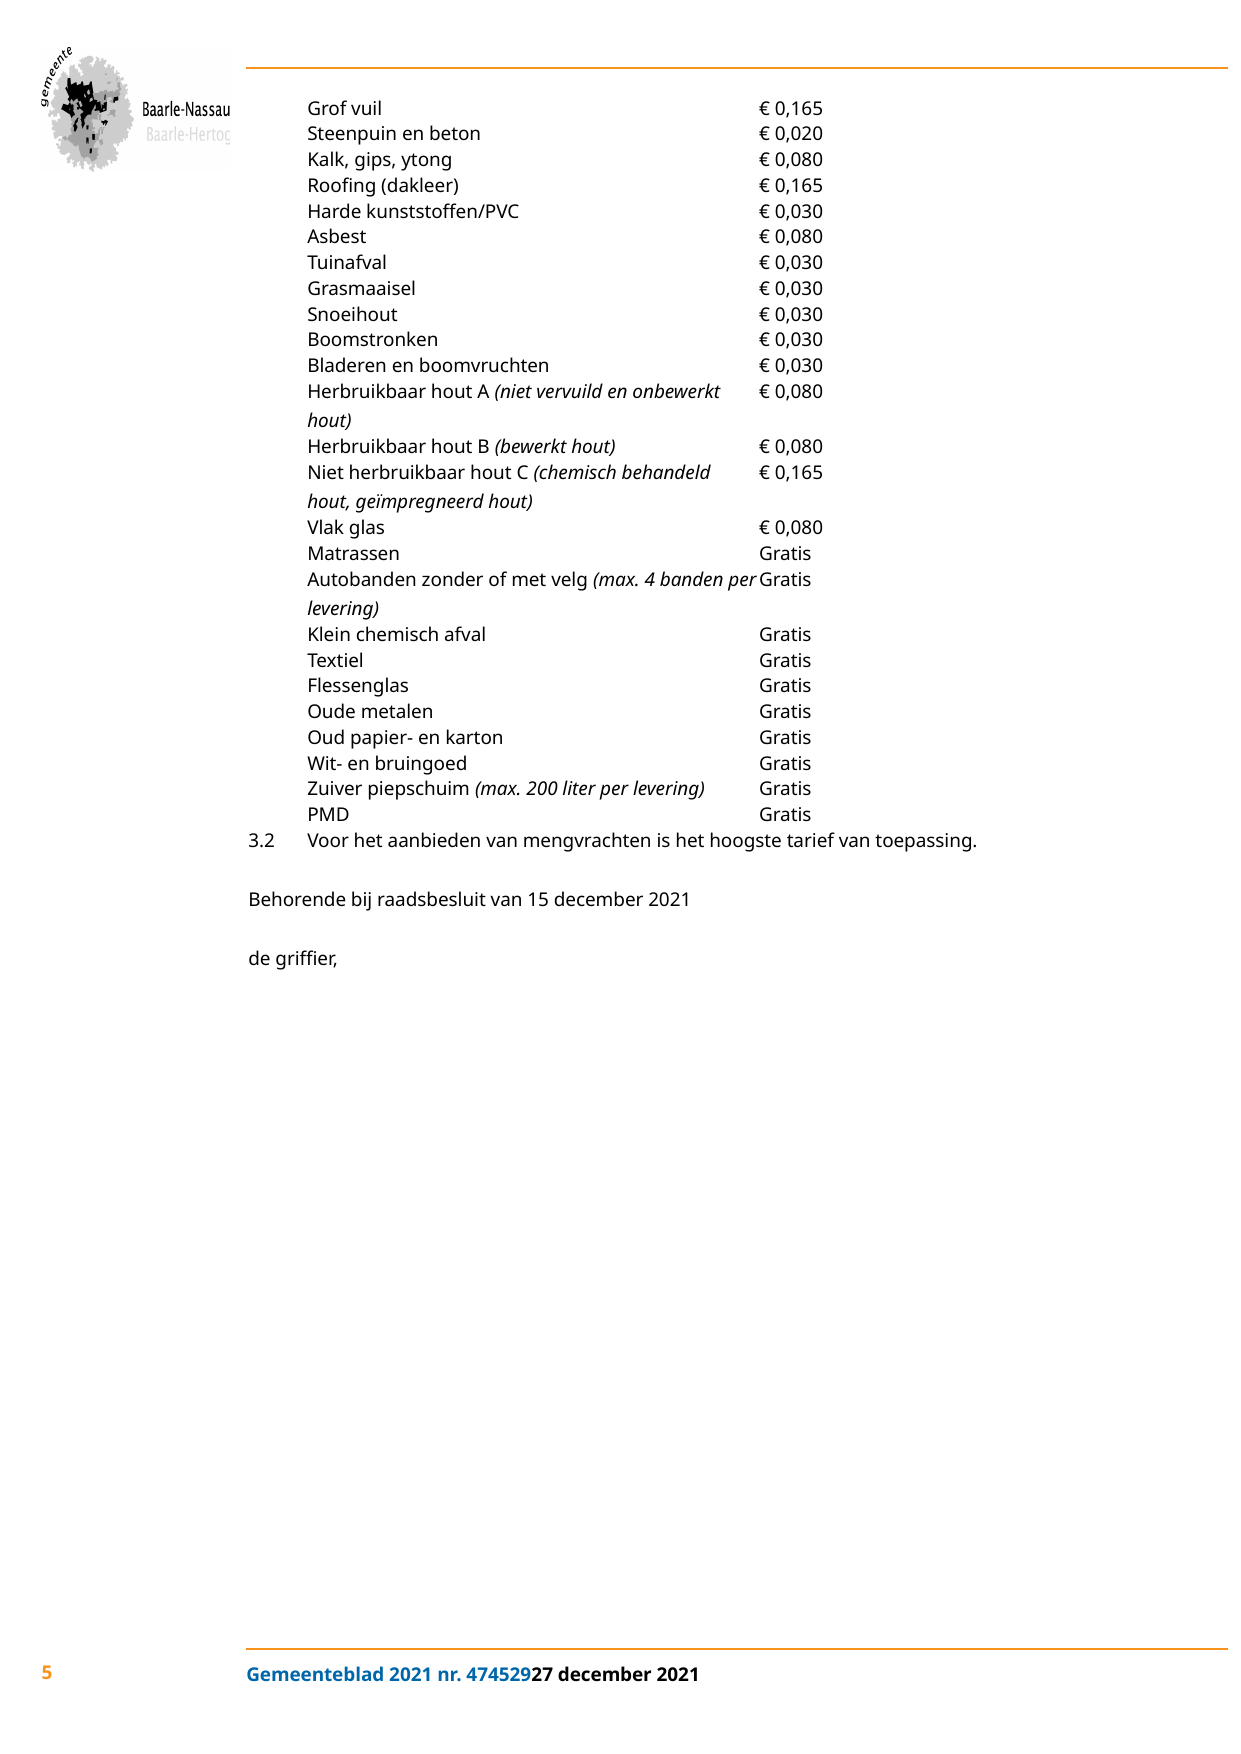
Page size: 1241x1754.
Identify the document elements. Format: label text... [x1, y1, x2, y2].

table_cell € 0,020 [759, 121, 1211, 146]
table_cell Oud papier- en karton [307, 724, 759, 750]
table_cell € 0,030 [759, 198, 1211, 223]
table_cell Gratis [759, 698, 1211, 724]
table_cell Gratis [759, 775, 1211, 801]
picture [41, 47, 231, 172]
table_cell Kalk, gips, ytong [307, 146, 759, 172]
text de griffier, [248, 945, 1152, 971]
table_cell Tuinafval [307, 249, 759, 275]
table_cell Gratis [759, 621, 1211, 647]
table_cell Herbruikbaar hout A (niet vervuild en onbewerkt hout) [307, 378, 759, 433]
table_cell Vlak glas [307, 514, 759, 540]
table_cell Textiel [307, 647, 759, 672]
table_cell Oude metalen [307, 698, 759, 724]
table_cell € 0,030 [759, 352, 1211, 378]
table_cell Gratis [759, 801, 1211, 827]
table_cell Gratis [759, 673, 1211, 698]
table_cell € 0,165 [759, 459, 1211, 514]
table_cell Wit- en bruingoed [307, 750, 759, 775]
table_header € 0,165 [759, 95, 1211, 121]
table_cell € 0,080 [759, 146, 1211, 172]
table_cell Bladeren en boomvruchten [307, 352, 759, 378]
table_cell Autobanden zonder of met velg (max. 4 banden per levering) [307, 566, 759, 621]
table_cell Gratis [759, 647, 1211, 672]
table_cell Harde kunststoffen/PVC [307, 198, 759, 223]
table_cell Gratis [759, 540, 1211, 566]
list Voor het aanbieden van mengvrachten is het hoogste tarief van toepassing. [248, 827, 1152, 853]
table_cell € 0,030 [759, 249, 1211, 275]
table_cell Boomstronken [307, 326, 759, 352]
table_header Grof vuil [307, 95, 759, 121]
table_cell Flessenglas [307, 673, 759, 698]
text Behorende bij raadsbesluit van 15 december 2021 [248, 886, 1152, 912]
table_cell € 0,080 [759, 378, 1211, 433]
table_cell PMD [307, 801, 759, 827]
table_cell Gratis [759, 724, 1211, 750]
table_cell Asbest [307, 224, 759, 249]
table_cell Zuiver piepschuim (max. 200 liter per levering) [307, 775, 759, 801]
table_cell Gratis [759, 750, 1211, 775]
table_cell Grasmaaisel [307, 275, 759, 301]
table_cell Klein chemisch afval [307, 621, 759, 647]
table_cell € 0,030 [759, 326, 1211, 352]
table_cell Herbruikbaar hout B (bewerkt hout) [307, 433, 759, 459]
table_cell Snoeihout [307, 301, 759, 326]
table_cell Roofing (dakleer) [307, 172, 759, 198]
table_cell € 0,030 [759, 275, 1211, 301]
table_cell € 0,080 [759, 224, 1211, 249]
table_cell Matrassen [307, 540, 759, 566]
table_cell € 0,080 [759, 514, 1211, 540]
table_cell € 0,080 [759, 433, 1211, 459]
table_cell € 0,030 [759, 301, 1211, 326]
table_cell Steenpuin en beton [307, 121, 759, 146]
table_cell Niet herbruikbaar hout C (chemisch behandeld hout, geïmpregneerd hout) [307, 459, 759, 514]
table_cell € 0,165 [759, 172, 1211, 198]
table_cell Gratis [759, 566, 1211, 621]
